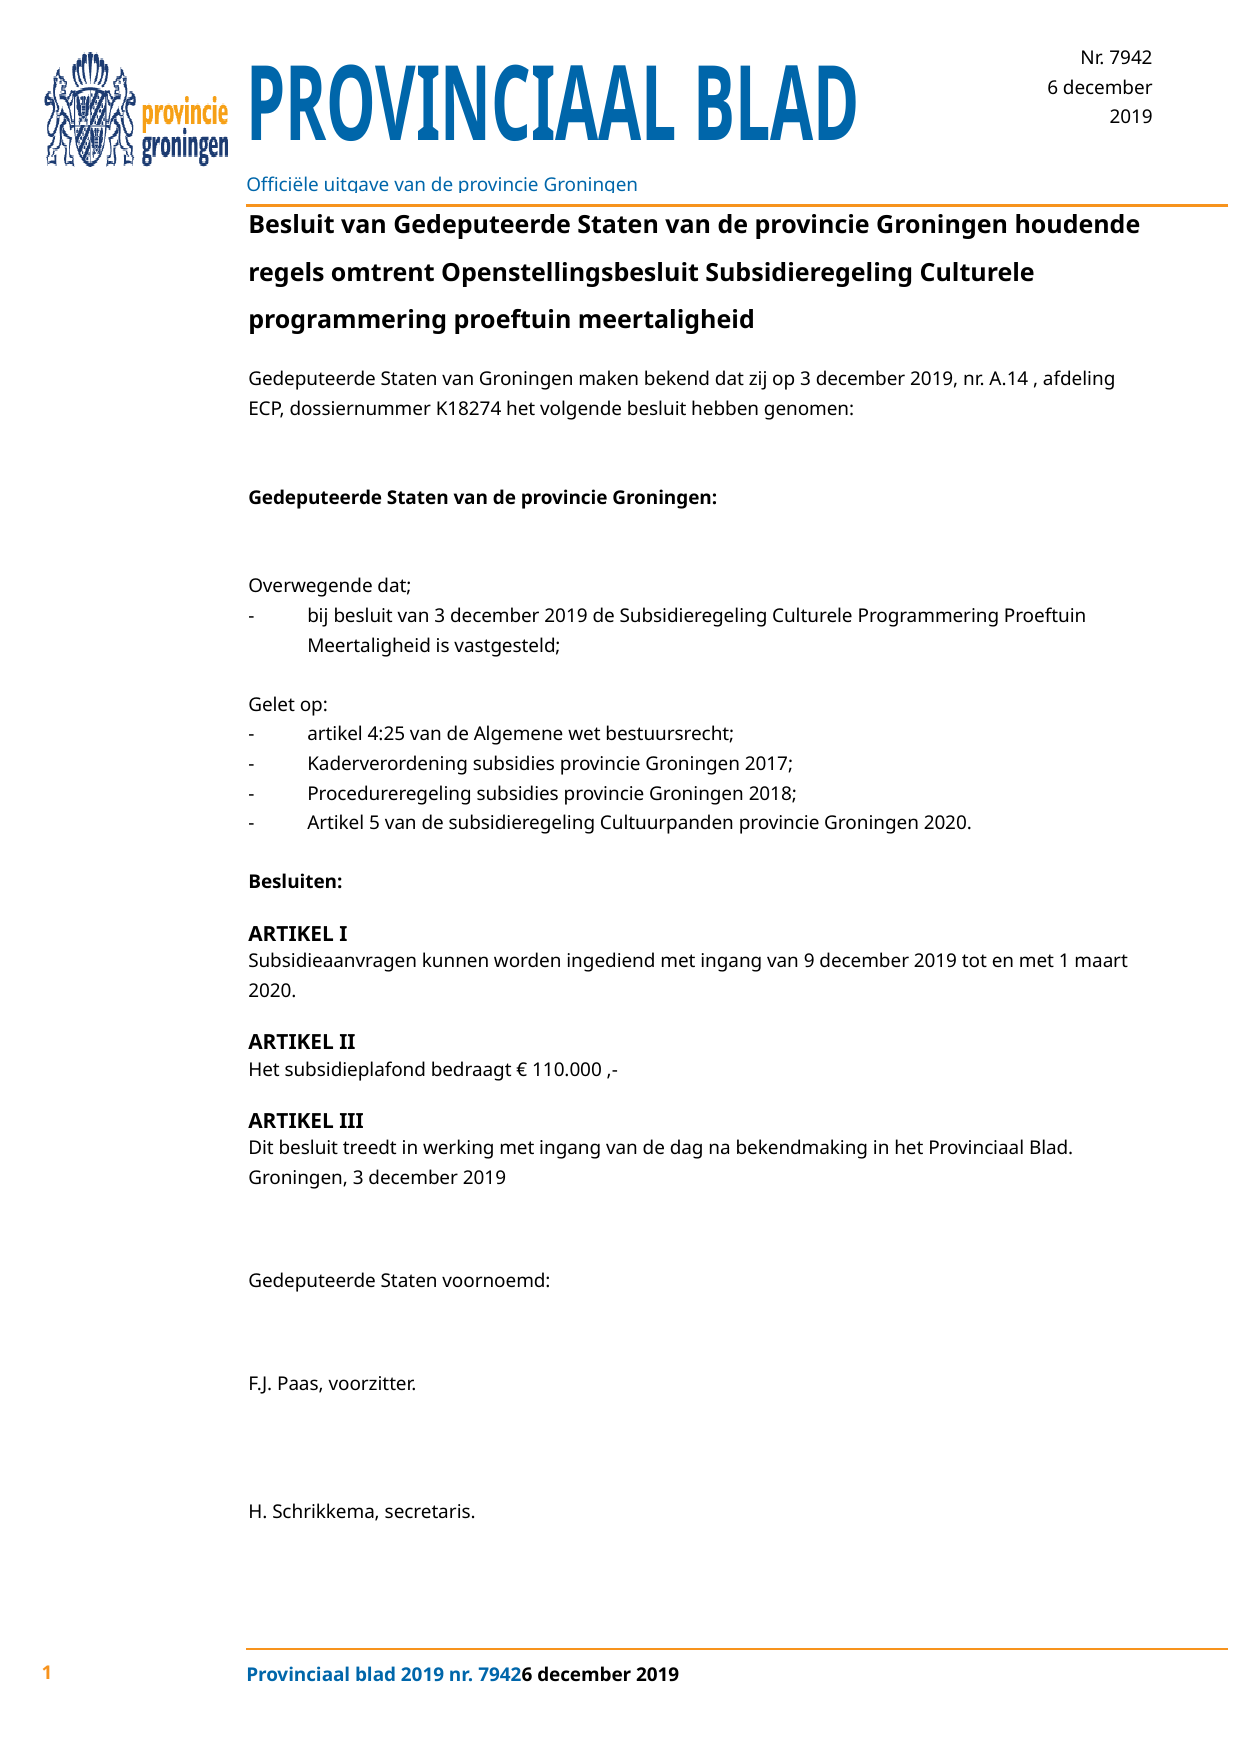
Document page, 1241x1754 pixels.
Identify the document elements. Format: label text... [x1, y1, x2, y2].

text Het subsidieplafond bedraagt € 110.000 ,- [248, 1056, 1152, 1081]
text Gedeputeerde Staten van de provincie Groningen: [248, 484, 1152, 509]
text Gelet op: [248, 691, 1152, 717]
list artikel 4:25 van de Algemene wet bestuursrecht; [248, 721, 1152, 746]
text Subsidieaanvragen kunnen worden ingediend met ingang van 9 december 2019 tot en met 1 maart 2020. [248, 947, 1152, 1003]
list Procedureregeling subsidies provincie Groningen 2018; [248, 780, 1152, 805]
text Groningen, 3 december 2019 [248, 1164, 1152, 1190]
text Gedeputeerde Staten van Groningen maken bekend dat zij op 3 december 2019, nr. A.14 , afdeling ECP, dossiernummer K18274 het volgende besluit hebben genomen: [248, 366, 1152, 421]
text Dit besluit treedt in werking met ingang van de dag na bekendmaking in het Provinciaal Blad. [248, 1134, 1152, 1160]
picture [41, 47, 231, 172]
text F.J. Paas, voorzitter. [248, 1370, 1152, 1396]
text ARTIKEL I [248, 919, 1152, 947]
text Gedeputeerde Staten voornoemd: [248, 1267, 1152, 1293]
list Kaderverordening subsidies provincie Groningen 2017; [248, 750, 1152, 776]
text H. Schrikkema, secretaris. [248, 1499, 1152, 1524]
list bij besluit van 3 december 2019 de Subsidieregeling Culturele Programmering Proeftuin Meertaligheid is vastgesteld; [248, 602, 1152, 657]
text Besluiten: [248, 868, 1152, 894]
text Overwegende dat; [248, 573, 1152, 598]
list Artikel 5 van de subsidieregeling Cultuurpanden provincie Groningen 2020. [248, 809, 1152, 835]
text Besluit van Gedeputeerde Staten van de provincie Groningen houdende regels omtrent Openstellingsbesluit Subsidieregeling Culturele programmering proeftuin meertaligheid [248, 207, 1152, 336]
text ARTIKEL II [248, 1027, 1152, 1056]
text ARTIKEL III [248, 1106, 1152, 1134]
